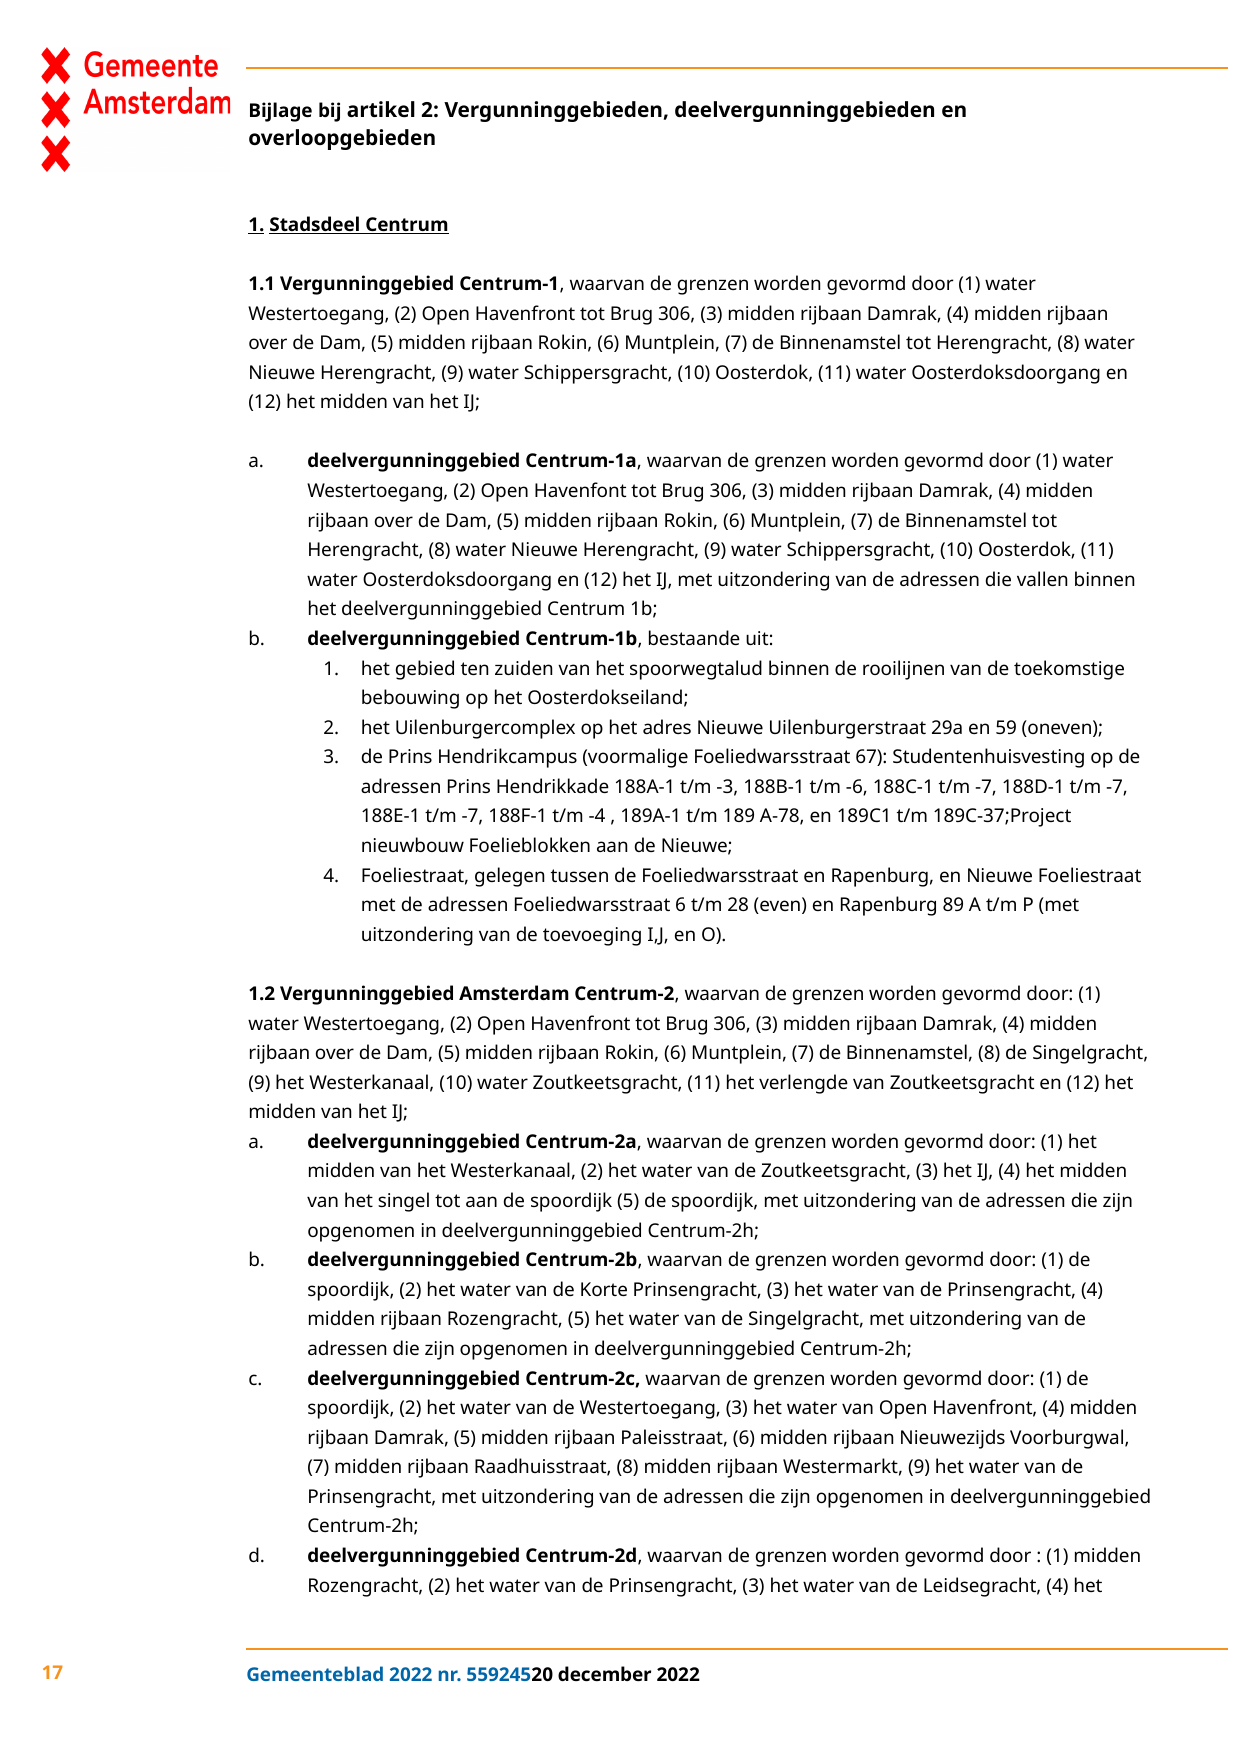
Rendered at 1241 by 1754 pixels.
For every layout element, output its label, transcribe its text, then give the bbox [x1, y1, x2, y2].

text 1.1 Vergunninggebied Centrum-1, waarvan de grenzen worden gevormd door (1) water Westertoegang, (2) Open Havenfront tot Brug 306, (3) midden rijbaan Damrak, (4) midden rijbaan over de Dam, (5) midden rijbaan Rokin, (6) Muntplein, (7) de Binnenamstel tot Herengracht, (8) water Nieuwe Herengracht, (9) water Schippersgracht, (10) Oosterdok, (11) water Oosterdoksdoorgang en (12) het midden van het IJ; [248, 270, 1152, 414]
list de Prins Hendrikcampus (voormalige Foeliedwarsstraat 67): Studentenhuisvesting op de adressen Prins Hendrikkade 188A-1 t/m -3, 188B-1 t/m -6, 188C-1 t/m -7, 188D-1 t/m -7, 188E-1 t/m -7, 188F-1 t/m -4 , 189A-1 t/m 189 A-78, en 189C1 t/m 189C-37;Project nieuwbouw Foelieblokken aan de Nieuwe; [323, 743, 1152, 858]
text 1. Stadsdeel Centrum [248, 211, 1152, 237]
list deelvergunninggebied Centrum-2b, waarvan de grenzen worden gevormd door: (1) de spoordijk, (2) het water van de Korte Prinsengracht, (3) het water van de Prinsengracht, (4) midden rijbaan Rozengracht, (5) het water van de Singelgracht, met uitzondering van de adressen die zijn opgenomen in deelvergunninggebied Centrum-2h; [248, 1246, 1152, 1361]
list het gebied ten zuiden van het spoorwegtalud binnen de rooilijnen van de toekomstige bebouwing op het Oosterdokseiland; [323, 655, 1152, 710]
list Foeliestraat, gelegen tussen de Foeliedwarsstraat en Rapenburg, en Nieuwe Foeliestraat met de adressen Foeliedwarsstraat 6 t/m 28 (even) en Rapenburg 89 A t/m P (met uitzondering van de toevoeging I,J, en O). [323, 862, 1152, 947]
list deelvergunninggebied Centrum-2d, waarvan de grenzen worden gevormd door : (1) midden Rozengracht, (2) het water van de Prinsengracht, (3) het water van de Leidsegracht, (4) het [248, 1542, 1152, 1597]
list deelvergunninggebied Centrum-1a, waarvan de grenzen worden gevormd door (1) water Westertoegang, (2) Open Havenfont tot Brug 306, (3) midden rijbaan Damrak, (4) midden rijbaan over de Dam, (5) midden rijbaan Rokin, (6) Muntplein, (7) de Binnenamstel tot Herengracht, (8) water Nieuwe Herengracht, (9) water Schippersgracht, (10) Oosterdok, (11) water Oosterdoksdoorgang en (12) het IJ, met uitzondering van de adressen die vallen binnen het deelvergunninggebied Centrum 1b; [248, 448, 1152, 621]
list deelvergunninggebied Centrum-2c, waarvan de grenzen worden gevormd door: (1) de spoordijk, (2) het water van de Westertoegang, (3) het water van Open Havenfront, (4) midden rijbaan Damrak, (5) midden rijbaan Paleisstraat, (6) midden rijbaan Nieuwezijds Voorburgwal, (7) midden rijbaan Raadhuisstraat, (8) midden rijbaan Westermarkt, (9) het water van de Prinsengracht, met uitzondering van de adressen die zijn opgenomen in deelvergunninggebied Centrum-2h; [248, 1365, 1152, 1538]
text 1.2 Vergunninggebied Amsterdam Centrum-2, waarvan de grenzen worden gevormd door: (1) water Westertoegang, (2) Open Havenfront tot Brug 306, (3) midden rijbaan Damrak, (4) midden rijbaan over de Dam, (5) midden rijbaan Rokin, (6) Muntplein, (7) de Binnenamstel, (8) de Singelgracht, (9) het Westerkanaal, (10) water Zoutkeetsgracht, (11) het verlengde van Zoutkeetsgracht en (12) het midden van het IJ; [248, 980, 1152, 1124]
text Bijlage bij artikel 2: Vergunninggebieden, deelvergunninggebieden en overloopgebieden [248, 95, 1152, 152]
list deelvergunninggebied Centrum-2a, waarvan de grenzen worden gevormd door: (1) het midden van het Westerkanaal, (2) het water van de Zoutkeetsgracht, (3) het IJ, (4) het midden van het singel tot aan de spoordijk (5) de spoordijk, met uitzondering van de adressen die zijn opgenomen in deelvergunninggebied Centrum-2h; [248, 1128, 1152, 1242]
picture [41, 47, 231, 172]
list deelvergunninggebied Centrum-1b, bestaande uit: [248, 625, 1152, 651]
list het Uilenburgercomplex op het adres Nieuwe Uilenburgerstraat 29a en 59 (oneven); [323, 714, 1152, 739]
